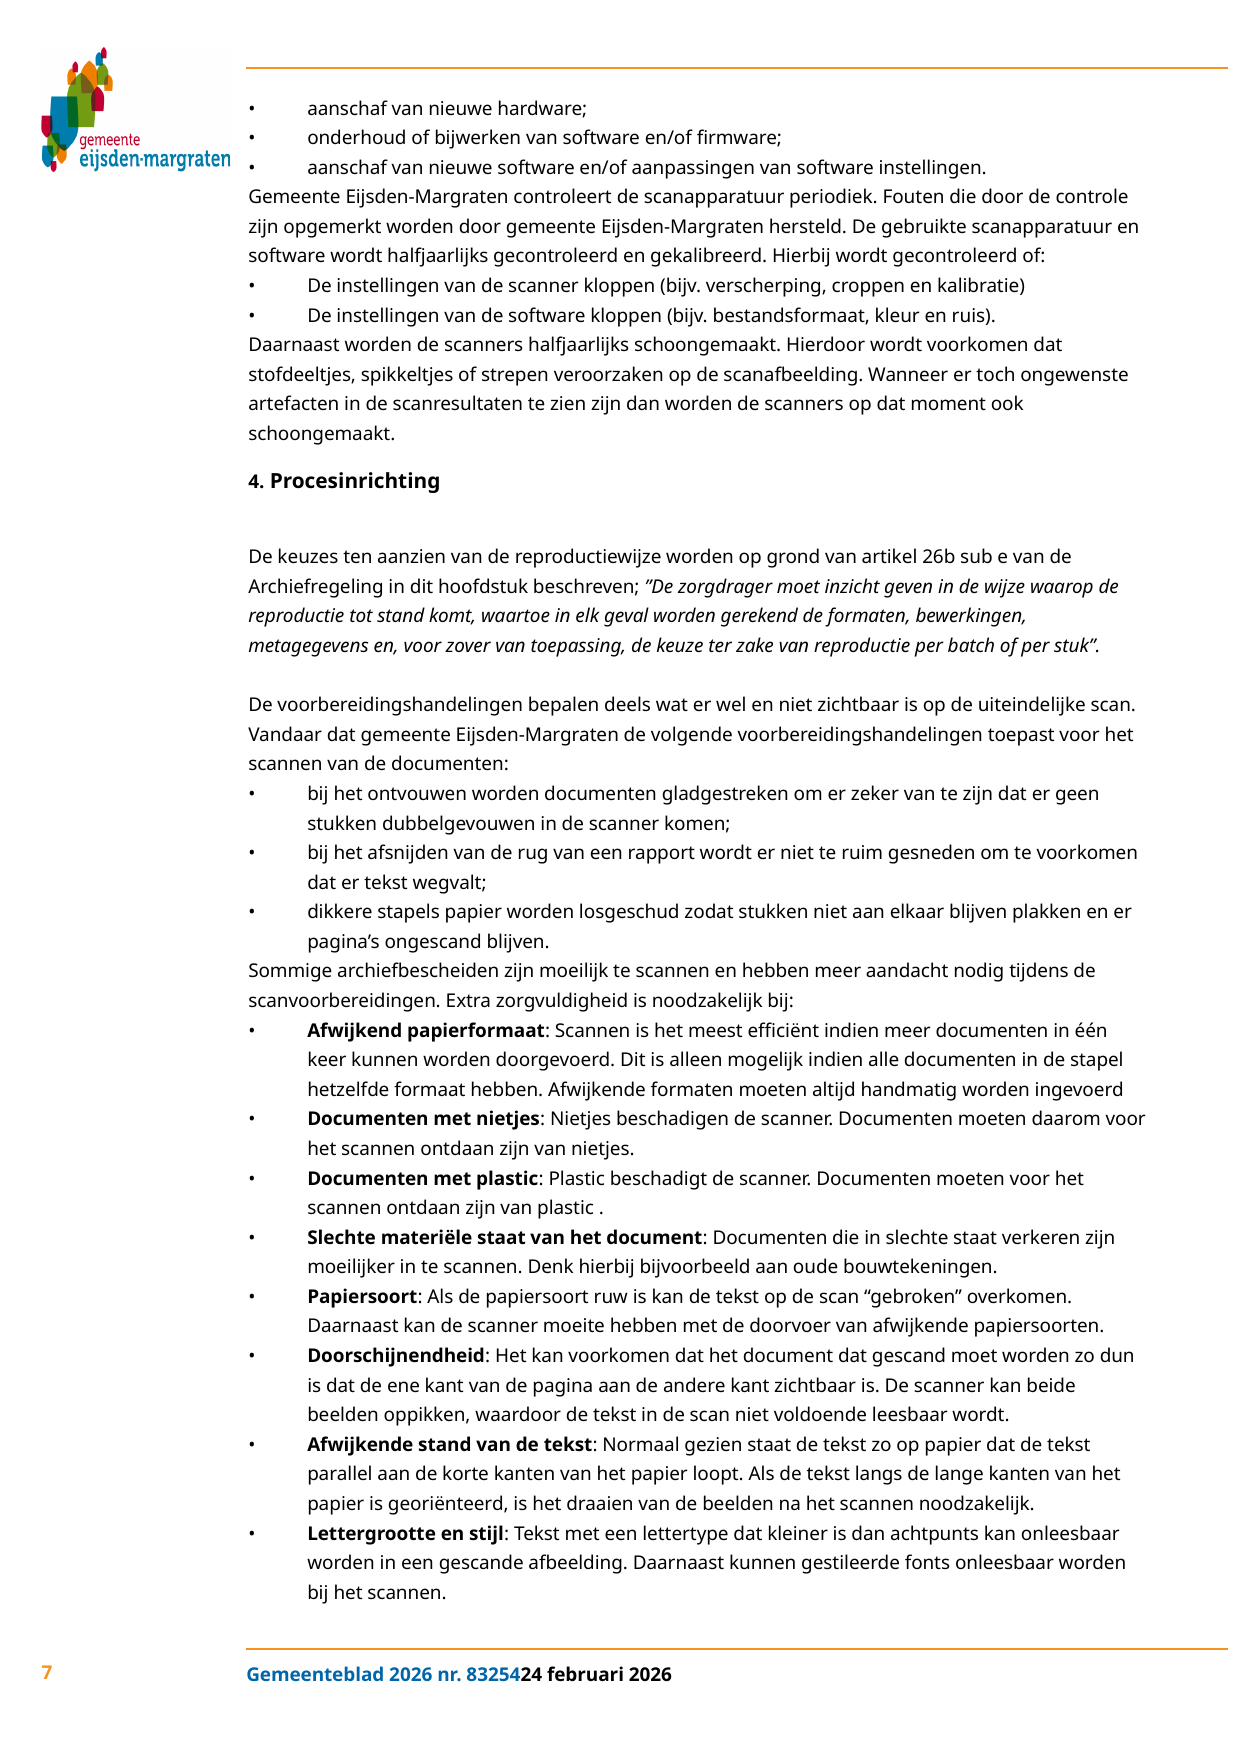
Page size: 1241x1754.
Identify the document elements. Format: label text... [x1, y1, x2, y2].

list Documenten met nietjes: Nietjes beschadigen de scanner. Documenten moeten daarom voor het scannen ontdaan zijn van nietjes. [248, 1106, 1152, 1161]
list Doorschijnendheid: Het kan voorkomen dat het document dat gescand moet worden zo dun is dat de ene kant van de pagina aan de andere kant zichtbaar is. De scanner kan beide beelden oppikken, waardoor de tekst in de scan niet voldoende leesbaar wordt. [248, 1342, 1152, 1427]
list De instellingen van de scanner kloppen (bijv. verscherping, croppen en kalibratie) [248, 272, 1152, 298]
list dikkere stapels papier worden losgeschud zodat stukken niet aan elkaar blijven plakken en er pagina’s ongescand blijven. [248, 898, 1152, 954]
list aanschaf van nieuwe software en/of aanpassingen van software instellingen. [248, 154, 1152, 180]
list Documenten met plastic: Plastic beschadigt de scanner. Documenten moeten voor het scannen ontdaan zijn van plastic . [248, 1165, 1152, 1220]
text Sommige archiefbescheiden zijn moeilijk te scannen en hebben meer aandacht nodig tijdens de scanvoorbereidingen. Extra zorgvuldigheid is noodzakelijk bij: [248, 958, 1152, 1013]
list bij het afsnijden van de rug van een rapport wordt er niet te ruim gesneden om te voorkomen dat er tekst wegvalt; [248, 839, 1152, 895]
list Lettergrootte en stijl: Tekst met een lettertype dat kleiner is dan achtpunts kan onleesbaar worden in een gescande afbeelding. Daarnaast kunnen gestileerde fonts onleesbaar worden bij het scannen. [248, 1520, 1152, 1605]
list Afwijkend papierformaat: Scannen is het meest efficiënt indien meer documenten in één keer kunnen worden doorgevoerd. Dit is alleen mogelijk indien alle documenten in de stapel hetzelfde formaat hebben. Afwijkende formaten moeten altijd handmatig worden ingevoerd [248, 1017, 1152, 1102]
list Papiersoort: Als de papiersoort ruw is kan de tekst op de scan “gebroken” overkomen. Daarnaast kan de scanner moeite hebben met de doorvoer van afwijkende papiersoorten. [248, 1283, 1152, 1338]
text De voorbereidingshandelingen bepalen deels wat er wel en niet zichtbaar is op de uiteindelijke scan. Vandaar dat gemeente Eijsden-Margraten de volgende voorbereidingshandelingen toepast voor het scannen van de documenten: [248, 691, 1152, 776]
list onderhoud of bijwerken van software en/of firmware; [248, 124, 1152, 150]
text 4. Procesinrichting [248, 466, 1152, 494]
list bij het ontvouwen worden documenten gladgestreken om er zeker van te zijn dat er geen stukken dubbelgevouwen in de scanner komen; [248, 780, 1152, 836]
text Daarnaast worden de scanners halfjaarlijks schoongemaakt. Hierdoor wordt voorkomen dat stofdeeltjes, spikkeltjes of strepen veroorzaken op de scanafbeelding. Wanneer er toch ongewenste artefacten in de scanresultaten te zien zijn dan worden de scanners op dat moment ook schoongemaakt. [248, 331, 1152, 446]
list Afwijkende stand van de tekst: Normaal gezien staat de tekst zo op papier dat de tekst parallel aan de korte kanten van het papier loopt. Als de tekst langs de lange kanten van het papier is georiënteerd, is het draaien van de beelden na het scannen noodzakelijk. [248, 1431, 1152, 1516]
list De instellingen van de software kloppen (bijv. bestandsformaat, kleur en ruis). [248, 302, 1152, 328]
list Slechte materiële staat van het document: Documenten die in slechte staat verkeren zijn moeilijker in te scannen. Denk hierbij bijvoorbeeld aan oude bouwtekeningen. [248, 1224, 1152, 1279]
text De keuzes ten aanzien van de reproductiewijze worden op grond van artikel 26b sub e van de Archiefregeling in dit hoofdstuk beschreven; ”De zorgdrager moet inzicht geven in de wijze waarop de reproductie tot stand komt, waartoe in elk geval worden gerekend de formaten, bewerkingen, metagegevens en, voor zover van toepassing, de keuze ter zake van reproductie per batch of per stuk”. [248, 543, 1152, 658]
text Gemeente Eijsden-Margraten controleert de scanapparatuur periodiek. Fouten die door de controle zijn opgemerkt worden door gemeente Eijsden-Margraten hersteld. De gebruikte scanapparatuur en software wordt halfjaarlijks gecontroleerd en gekalibreerd. Hierbij wordt gecontroleerd of: [248, 183, 1152, 268]
picture [41, 47, 231, 172]
list aanschaf van nieuwe hardware; [248, 95, 1152, 121]
